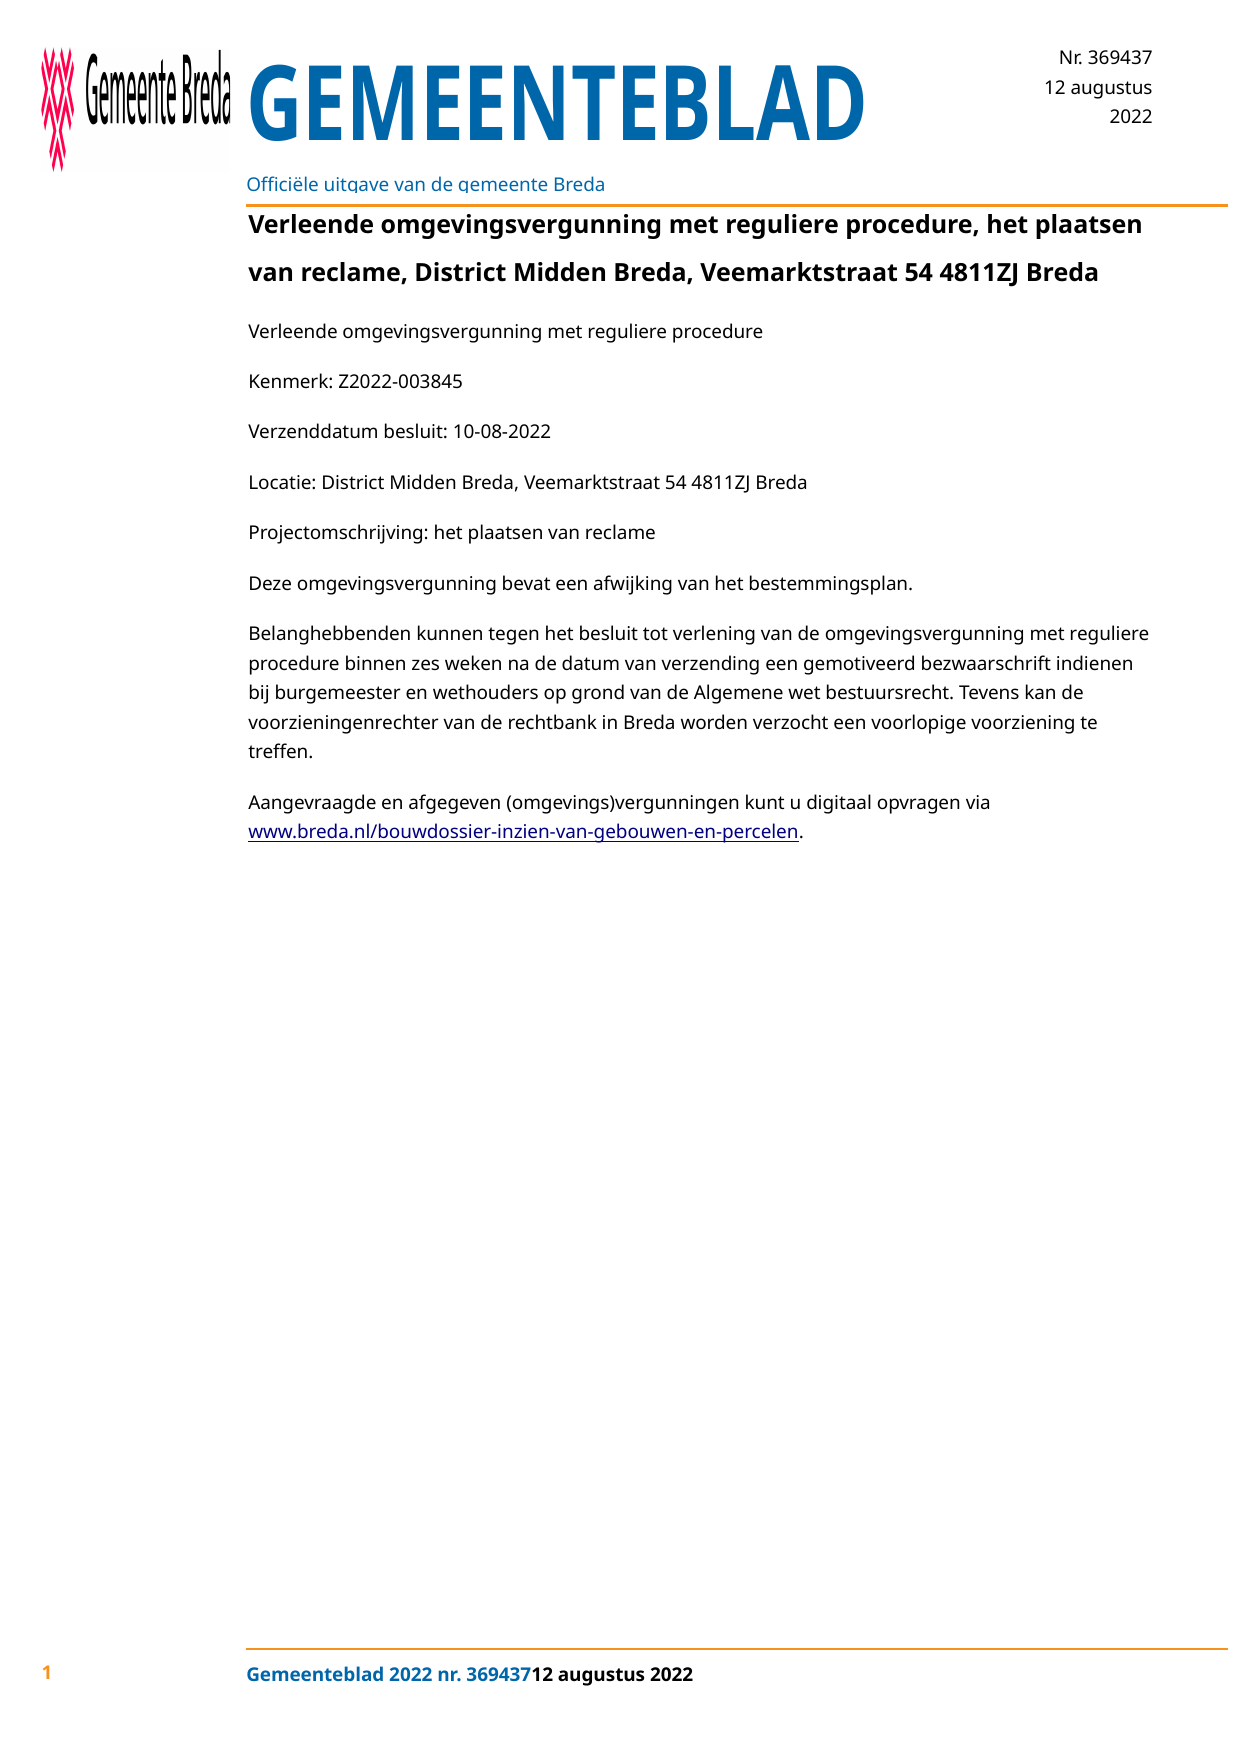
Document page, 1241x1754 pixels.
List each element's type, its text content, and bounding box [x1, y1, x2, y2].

text Kenmerk: Z2022-003845 [248, 368, 1152, 394]
text Verleende omgevingsvergunning met reguliere procedure, het plaatsen van reclame, District Midden Breda, Veemarktstraat 54 4811ZJ Breda [248, 207, 1152, 288]
text Deze omgevingsvergunning bevat een afwijking van het bestemmingsplan. [248, 570, 1152, 596]
text Verzenddatum besluit: 10-08-2022 [248, 419, 1152, 444]
picture [41, 47, 231, 172]
text Verleende omgevingsvergunning met reguliere procedure [248, 318, 1152, 344]
text Belanghebbenden kunnen tegen het besluit tot verlening van de omgevingsvergunning met reguliere procedure binnen zes weken na de datum van verzending een gemotiveerd bezwaarschrift indienen bij burgemeester en wethouders op grond van de Algemene wet bestuursrecht. Tevens kan de voorzieningenrechter van de rechtbank in Breda worden verzocht een voorlopige voorziening te treffen. [248, 620, 1152, 764]
text Locatie: District Midden Breda, Veemarktstraat 54 4811ZJ Breda [248, 469, 1152, 495]
text Aangevraagde en afgegeven (omgevings)vergunningen kunt u digitaal opvragen via www.breda.nl/bouwdossier-inzien-van-gebouwen-en-percelen. [248, 789, 1152, 844]
text Projectomschrijving: het plaatsen van reclame [248, 519, 1152, 545]
